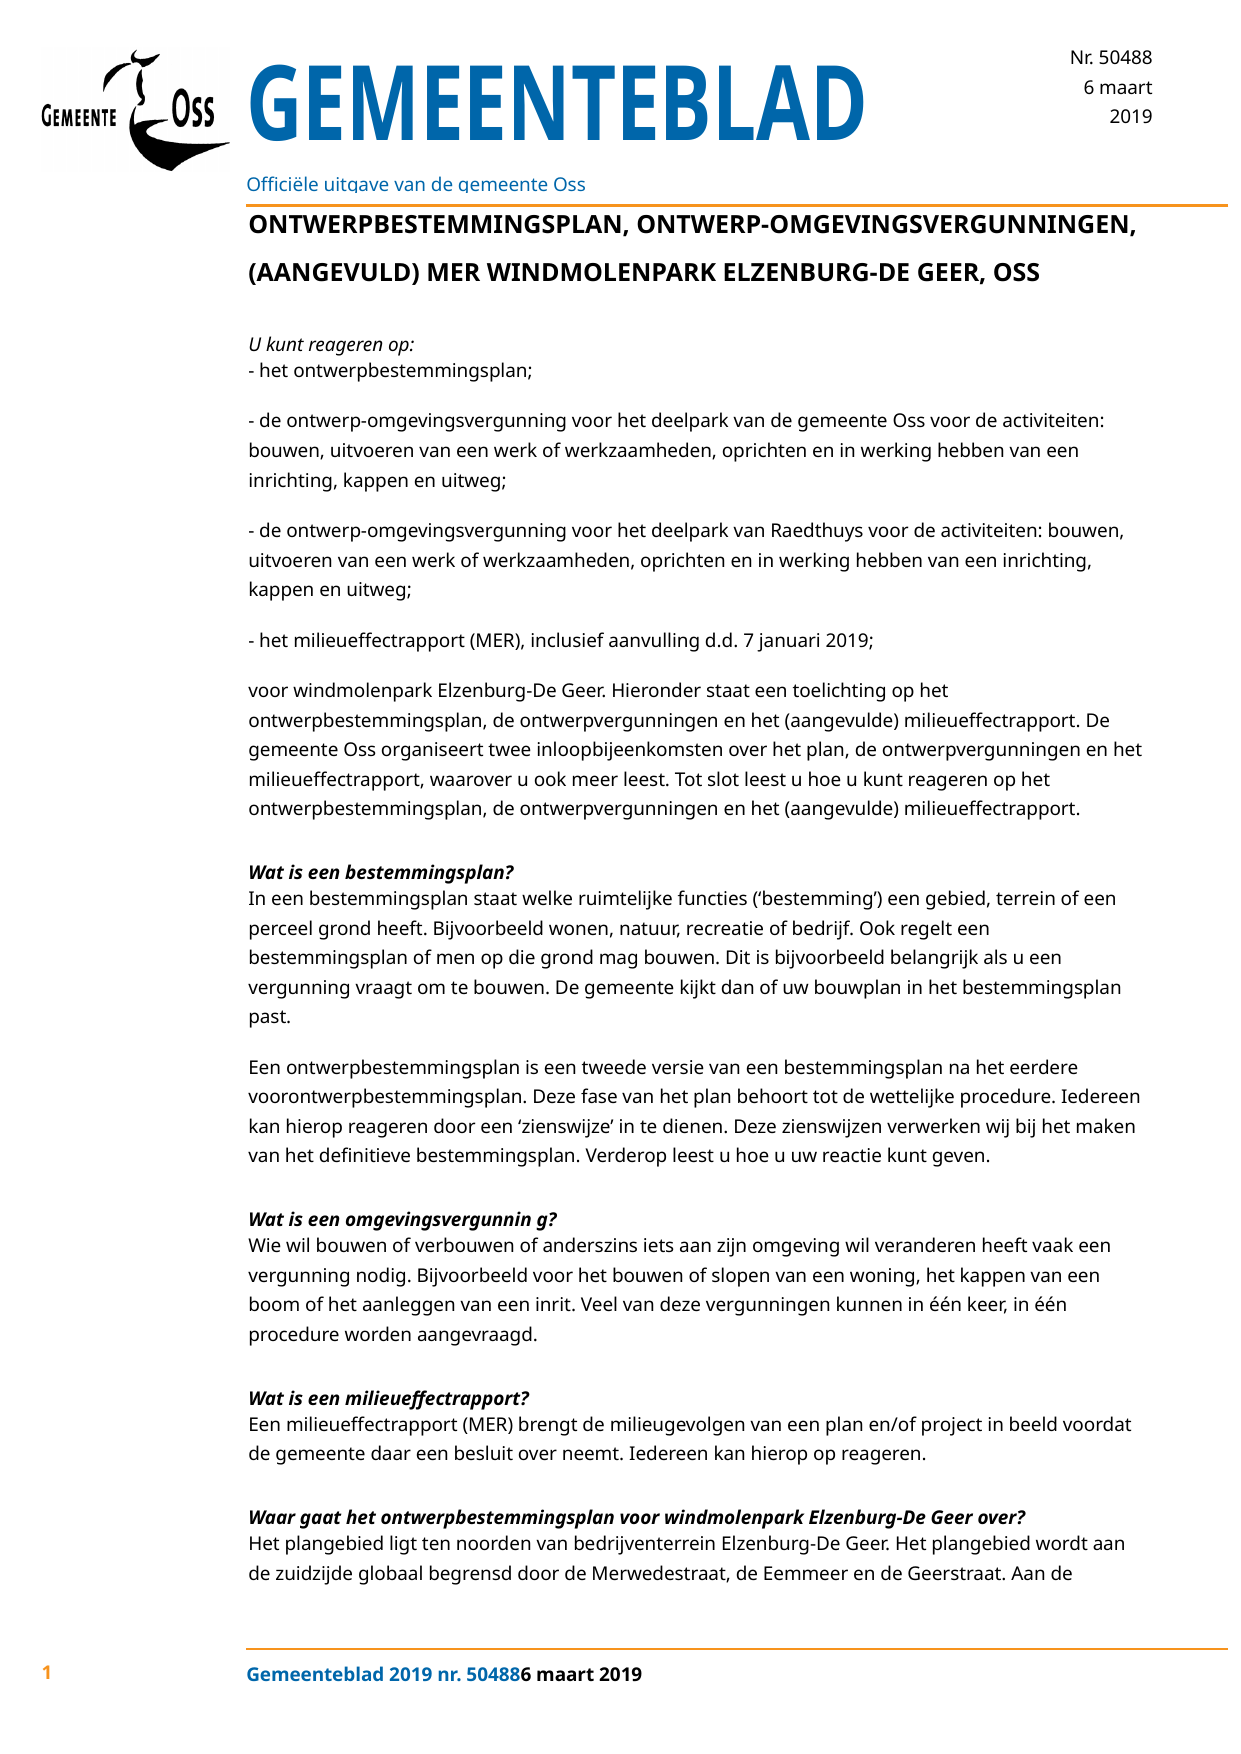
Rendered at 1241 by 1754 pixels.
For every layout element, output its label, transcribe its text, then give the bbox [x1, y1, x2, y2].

text voor windmolenpark Elzenburg-De Geer. Hieronder staat een toelichting op het ontwerpbestemmingsplan, de ontwerpvergunningen en het (aangevulde) milieueffectrapport. De gemeente Oss organiseert twee inloopbijeenkomsten over het plan, de ontwerpvergunningen en het milieueffectrapport, waarover u ook meer leest. Tot slot leest u hoe u kunt reageren op het ontwerpbestemmingsplan, de ontwerpvergunningen en het (aangevulde) milieueffectrapport. [248, 677, 1152, 821]
text In een bestemmingsplan staat welke ruimtelijke functies (‘bestemming’) een gebied, terrein of een perceel grond heeft. Bijvoorbeeld wonen, natuur, recreatie of bedrijf. Ook regelt een bestemmingsplan of men op die grond mag bouwen. Dit is bijvoorbeeld belangrijk als u een vergunning vraagt om te bouwen. De gemeente kijkt dan of uw bouwplan in het bestemmingsplan past. [248, 885, 1152, 1029]
text Het plangebied ligt ten noorden van bedrijventerrein Elzenburg-De Geer. Het plangebied wordt aan de zuidzijde globaal begrensd door de Merwedestraat, de Eemmeer en de Geerstraat. Aan de [248, 1530, 1152, 1585]
text Wat is een milieueffectrapport? [248, 1385, 1152, 1411]
text Wat is een bestemmingsplan? [248, 859, 1152, 885]
text Een ontwerpbestemmingsplan is een tweede versie van een bestemmingsplan na het eerdere voorontwerpbestemmingsplan. Deze fase van het plan behoort tot de wettelijke procedure. Iedereen kan hierop reageren door een ‘zienswijze’ in te dienen. Deze zienswijzen verwerken wij bij het maken van het definitieve bestemmingsplan. Verderop leest u hoe u uw reactie kunt geven. [248, 1054, 1152, 1168]
text Wie wil bouwen of verbouwen of anderszins iets aan zijn omgeving wil veranderen heeft vaak een vergunning nodig. Bijvoorbeeld voor het bouwen of slopen van een woning, het kappen van een boom of het aanleggen van een inrit. Veel van deze vergunningen kunnen in één keer, in één procedure worden aangevraagd. [248, 1232, 1152, 1347]
text Waar gaat het ontwerpbestemmingsplan voor windmolenpark Elzenburg-De Geer over? [248, 1504, 1152, 1530]
text - het ontwerpbestemmingsplan; [248, 357, 1152, 383]
text - het milieueffectrapport (MER), inclusief aanvulling d.d. 7 januari 2019; [248, 627, 1152, 652]
text Een milieueffectrapport (MER) brengt de milieugevolgen van een plan en/of project in beeld voordat de gemeente daar een besluit over neemt. Iedereen kan hierop op reageren. [248, 1411, 1152, 1466]
text U kunt reageren op: [248, 331, 1152, 357]
text - de ontwerp-omgevingsvergunning voor het deelpark van Raedthuys voor de activiteiten: bouwen, uitvoeren van een werk of werkzaamheden, oprichten en in werking hebben van een inrichting, kappen en uitweg; [248, 517, 1152, 602]
picture [41, 47, 231, 172]
text Wat is een omgevingsvergunnin g? [248, 1207, 1152, 1232]
text - de ontwerp-omgevingsvergunning voor het deelpark van de gemeente Oss voor de activiteiten: bouwen, uitvoeren van een werk of werkzaamheden, oprichten en in werking hebben van een inrichting, kappen en uitweg; [248, 408, 1152, 492]
text ONTWERPBESTEMMINGSPLAN, ONTWERP-OMGEVINGSVERGUNNINGEN, (AANGEVULD) MER WINDMOLENPARK ELZENBURG-DE GEER, OSS [248, 207, 1152, 288]
